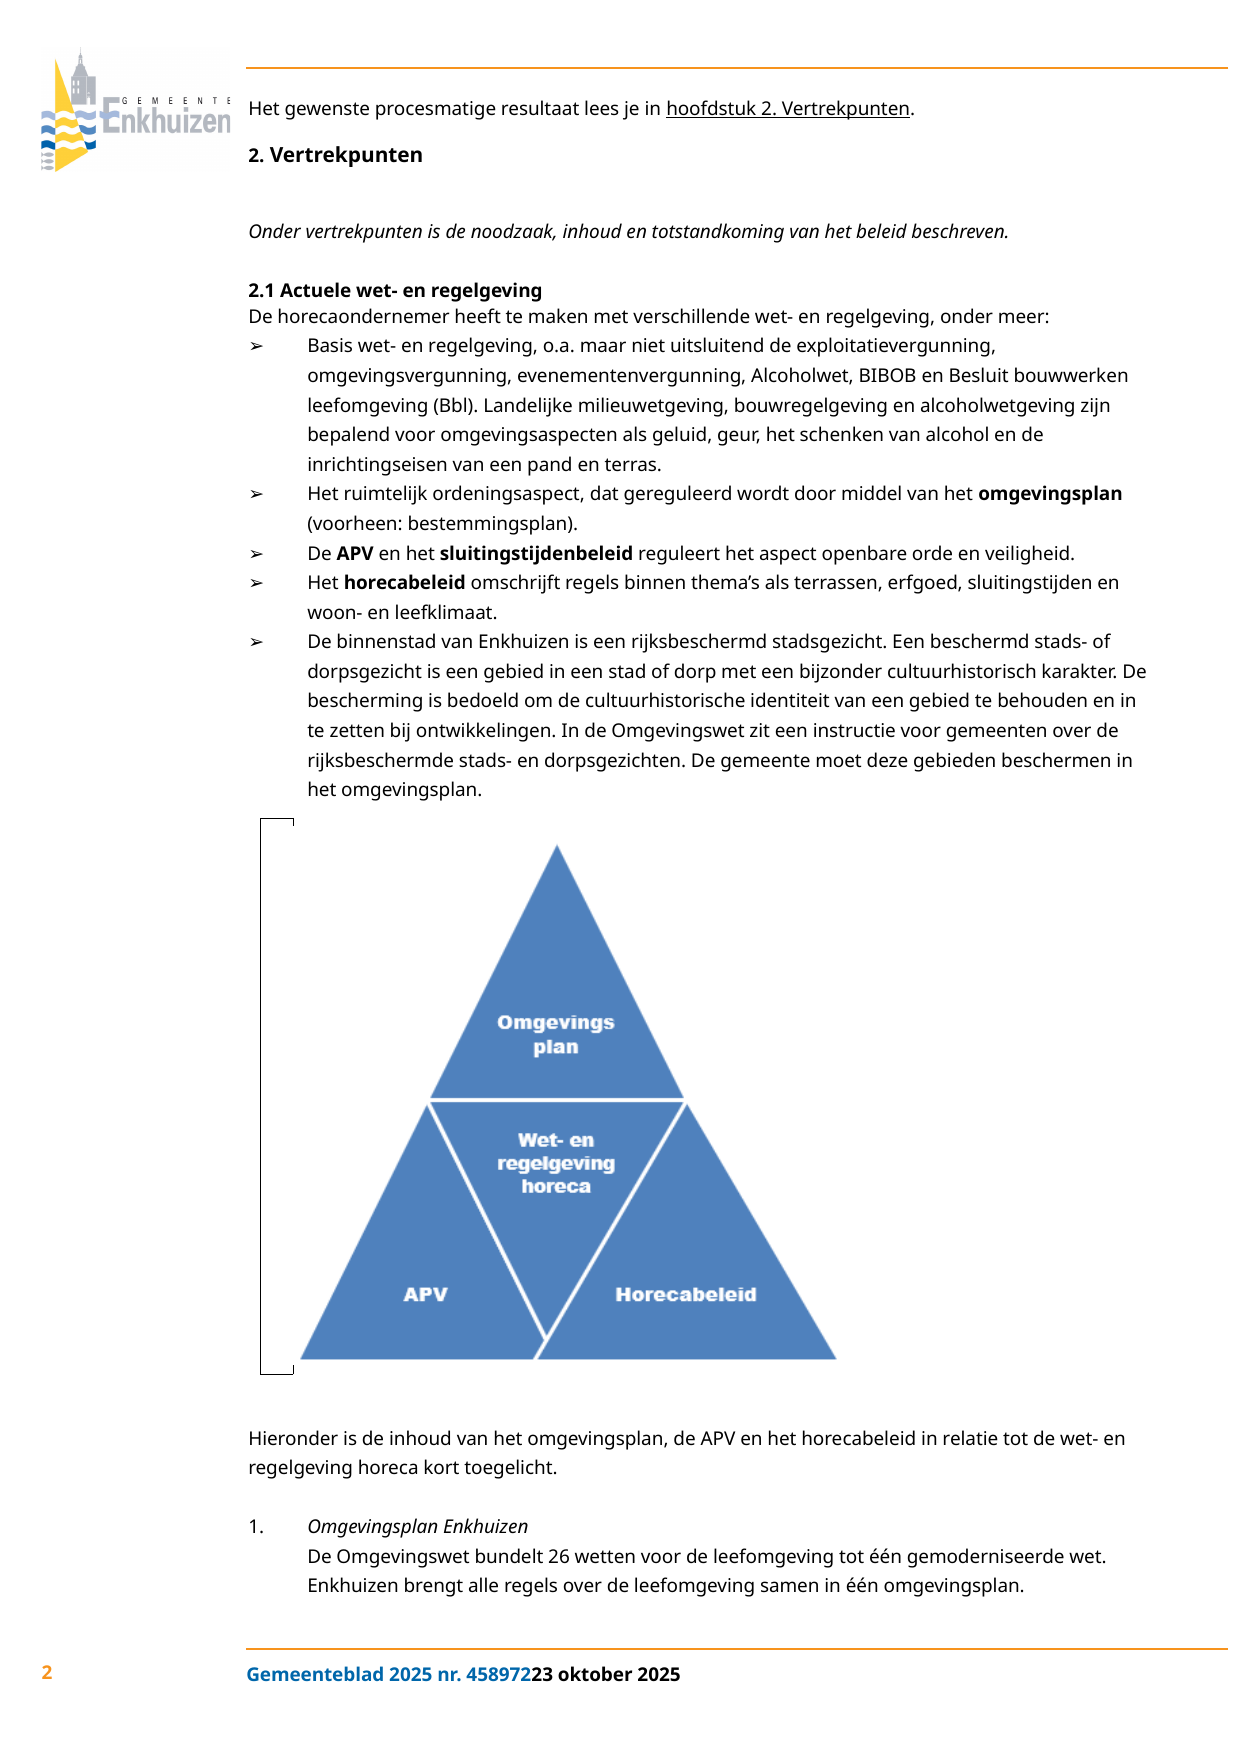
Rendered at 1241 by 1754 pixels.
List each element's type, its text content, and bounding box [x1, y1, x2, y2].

picture [268, 826, 860, 1365]
list De binnenstad van Enkhuizen is een rijksbeschermd stadsgezicht. Een beschermd stads- of dorpsgezicht is een gebied in een stad of dorp met een bijzonder cultuurhistorisch karakter. De bescherming is bedoeld om de cultuurhistorische identiteit van een gebied te behouden en in te zetten bij ontwikkelingen. In de Omgevingswet zit een instructie voor gemeenten over de rijksbeschermde stads- en dorpsgezichten. De gemeente moet deze gebieden beschermen in het omgevingsplan. [248, 628, 1152, 802]
list Basis wet- en regelgeving, o.a. maar niet uitsluitend de exploitatievergunning, omgevingsvergunning, evenementenvergunning, Alcoholwet, BIBOB en Besluit bouwwerken leefomgeving (Bbl). Landelijke milieuwetgeving, bouwregelgeving en alcoholwetgeving zijn bepalend voor omgevingsaspecten als geluid, geur, het schenken van alcohol en de inrichtingseisen van een pand en terras. [248, 333, 1152, 477]
list Het ruimtelijk ordeningsaspect, dat gereguleerd wordt door middel van het omgevingsplan (voorheen: bestemmingsplan). [248, 481, 1152, 536]
text 2. Vertrekpunten [248, 140, 1152, 169]
list Het horecabeleid omschrijft regels binnen thema’s als terrassen, erfgoed, sluitingstijden en woon- en leefklimaat. [248, 569, 1152, 624]
text 2.1 Actuele wet- en regelgeving [248, 277, 1152, 303]
picture [41, 47, 231, 172]
text Het gewenste procesmatige resultaat lees je in hoofdstuk 2. Vertrekpunten. [248, 95, 1152, 121]
text Hieronder is de inhoud van het omgevingsplan, de APV en het horecabeleid in relatie tot de wet- en regelgeving horeca kort toegelicht. [248, 1425, 1152, 1480]
list Omgevingsplan Enkhuizen [248, 1513, 1152, 1539]
text De horecaondernemer heeft te maken met verschillende wet- en regelgeving, onder meer: [248, 303, 1152, 329]
text Onder vertrekpunten is de noodzaak, inhoud en totstandkoming van het beleid beschreven. [248, 218, 1152, 244]
list De Omgevingswet bundelt 26 wetten voor de leefomgeving tot één gemoderniseerde wet. Enkhuizen brengt alle regels over de leefomgeving samen in één omgevingsplan. [248, 1543, 1152, 1598]
list De APV en het sluitingstijdenbeleid reguleert het aspect openbare orde en veiligheid. [248, 540, 1152, 565]
